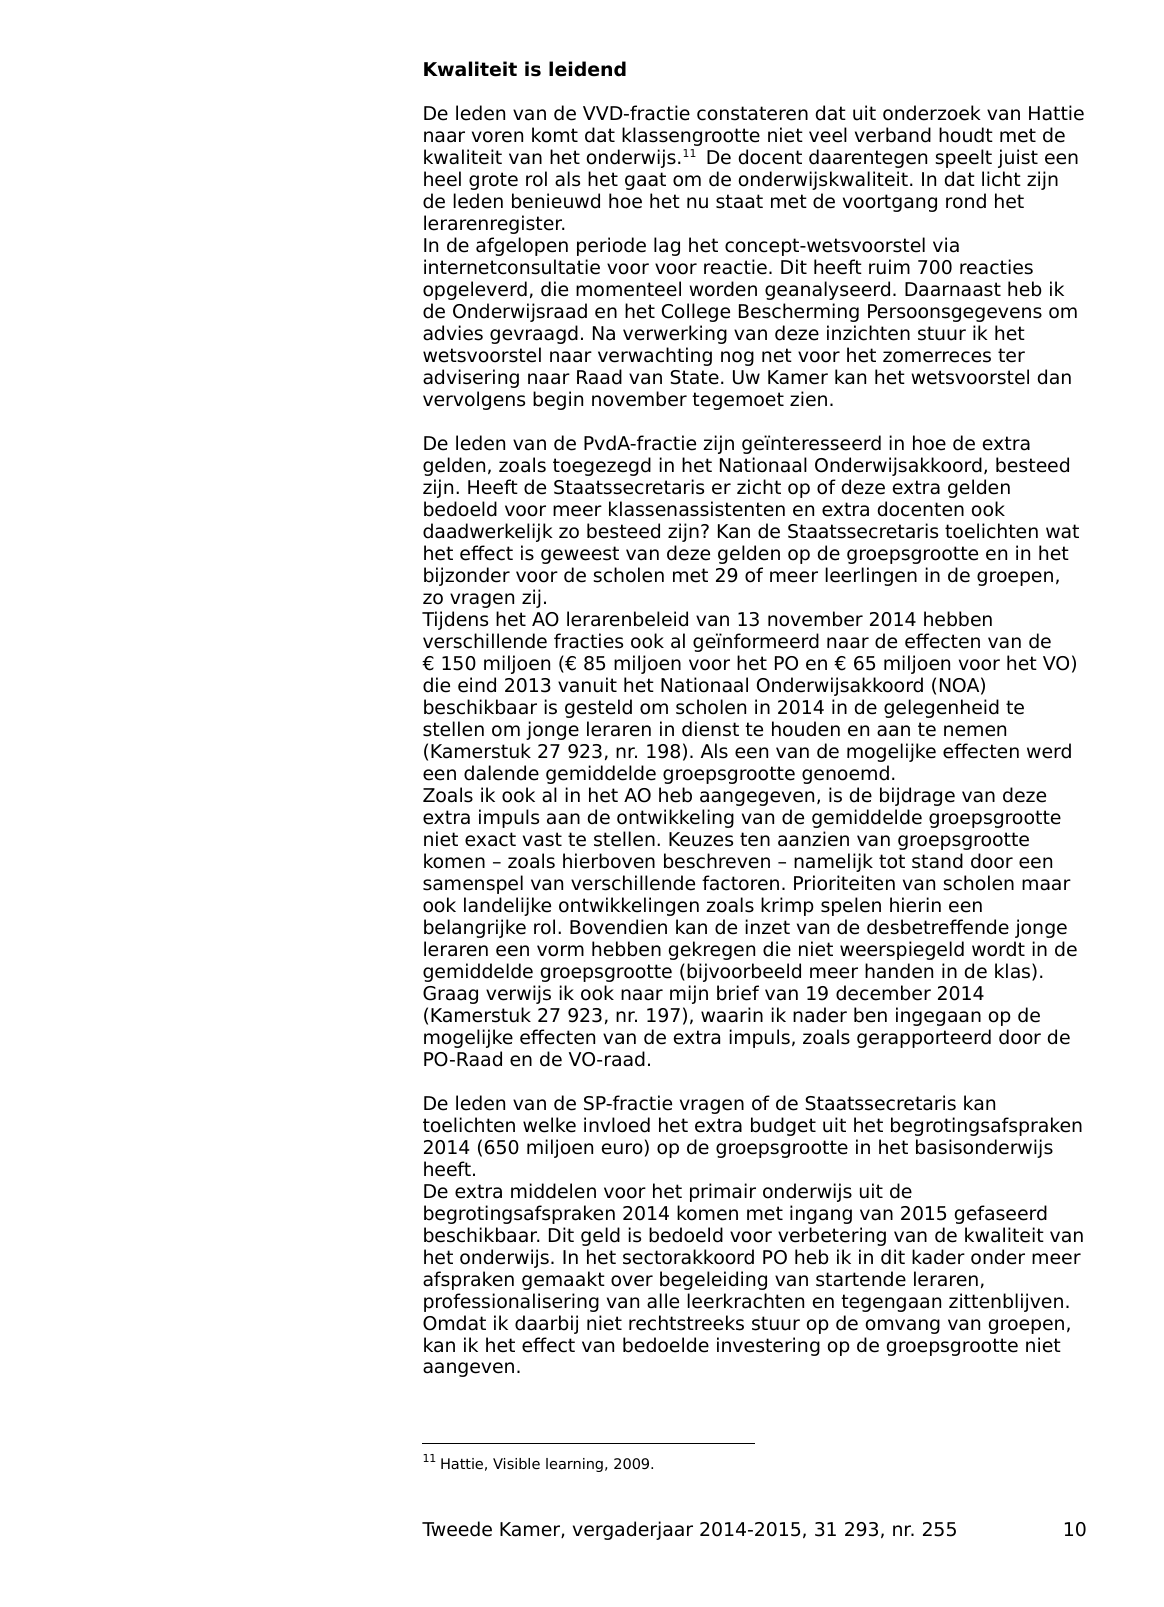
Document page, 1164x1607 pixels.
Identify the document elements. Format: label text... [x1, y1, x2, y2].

text In de afgelopen periode lag het concept-wetsvoorstel via internetconsultatie voor voor reactie. Dit heeft ruim 700 reacties opgeleverd, die momenteel worden geanalyseerd. Daarnaast heb ik de Onderwijsraad en het College Bescherming Persoonsgegevens om advies gevraagd. Na verwerking van deze inzichten stuur ik het wetsvoorstel naar verwachting nog net voor het zomerreces ter advisering naar Raad van State. Uw Kamer kan het wetsvoorstel dan vervolgens begin november tegemoet zien. [422, 235, 1087, 411]
text Zoals ik ook al in het AO heb aangegeven, is de bijdrage van deze extra impuls aan de ontwikkeling van de gemiddelde groepsgrootte niet exact vast te stellen. Keuzes ten aanzien van groepsgrootte komen – zoals hierboven beschreven – namelijk tot stand door een samenspel van verschillende factoren. Prioriteiten van scholen maar ook landelijke ontwikkelingen zoals krimp spelen hierin een belangrijke rol. Bovendien kan de inzet van de desbetreffende jonge leraren een vorm hebben gekregen die niet weerspiegeld wordt in de gemiddelde groepsgrootte (bijvoorbeeld meer handen in de klas). [422, 785, 1087, 983]
subtitle Kwaliteit is leidend [422, 59, 1087, 81]
text De leden van de VVD-fractie constateren dat uit onderzoek van Hattie naar voren komt dat klassengrootte niet veel verband houdt met de kwaliteit van het onderwijs. De docent daarentegen speelt juist een heel grote rol als het gaat om de onderwijskwaliteit. In dat licht zijn de leden benieuwd hoe het nu staat met de voortgang rond het lerarenregister. [422, 103, 1087, 235]
text De leden van de PvdA-fractie zijn geïnteresseerd in hoe de extra gelden, zoals toegezegd in het Nationaal Onderwijsakkoord, besteed zijn. Heeft de Staatssecretaris er zicht op of deze extra gelden bedoeld voor meer klassenassistenten en extra docenten ook daadwerkelijk zo besteed zijn? Kan de Staatssecretaris toelichten wat het effect is geweest van deze gelden op de groepsgrootte en in het bijzonder voor de scholen met 29 of meer leerlingen in de groepen, zo vragen zij. [422, 433, 1087, 609]
text De leden van de SP-fractie vragen of de Staatssecretaris kan toelichten welke invloed het extra budget uit het begrotingsafspraken 2014 (650 miljoen euro) op de groepsgrootte in het basisonderwijs heeft. [422, 1093, 1087, 1181]
text Tijdens het AO lerarenbeleid van 13 november 2014 hebben verschillende fracties ook al geïnformeerd naar de effecten van de € 150 miljoen (€ 85 miljoen voor het PO en € 65 miljoen voor het VO) die eind 2013 vanuit het Nationaal Onderwijsakkoord (NOA) beschikbaar is gesteld om scholen in 2014 in de gelegenheid te stellen om jonge leraren in dienst te houden en aan te nemen (Kamerstuk 27 923, nr. 198). Als een van de mogelijke effecten werd een dalende gemiddelde groepsgrootte genoemd. [422, 609, 1087, 785]
text Hattie, Visible learning, 2009. [422, 1452, 1087, 1474]
text Graag verwijs ik ook naar mijn brief van 19 december 2014 (Kamerstuk 27 923, nr. 197), waarin ik nader ben ingegaan op de mogelijke effecten van de extra impuls, zoals gerapporteerd door de PO-Raad en de VO-raad. [422, 983, 1087, 1071]
text De extra middelen voor het primair onderwijs uit de begrotingsafspraken 2014 komen met ingang van 2015 gefaseerd beschikbaar. Dit geld is bedoeld voor verbetering van de kwaliteit van het onderwijs. In het sectorakkoord PO heb ik in dit kader onder meer afspraken gemaakt over begeleiding van startende leraren, professionalisering van alle leerkrachten en tegengaan zittenblijven. Omdat ik daarbij niet rechtstreeks stuur op de omvang van groepen, kan ik het effect van bedoelde investering op de groepsgrootte niet aangeven. [422, 1181, 1087, 1378]
